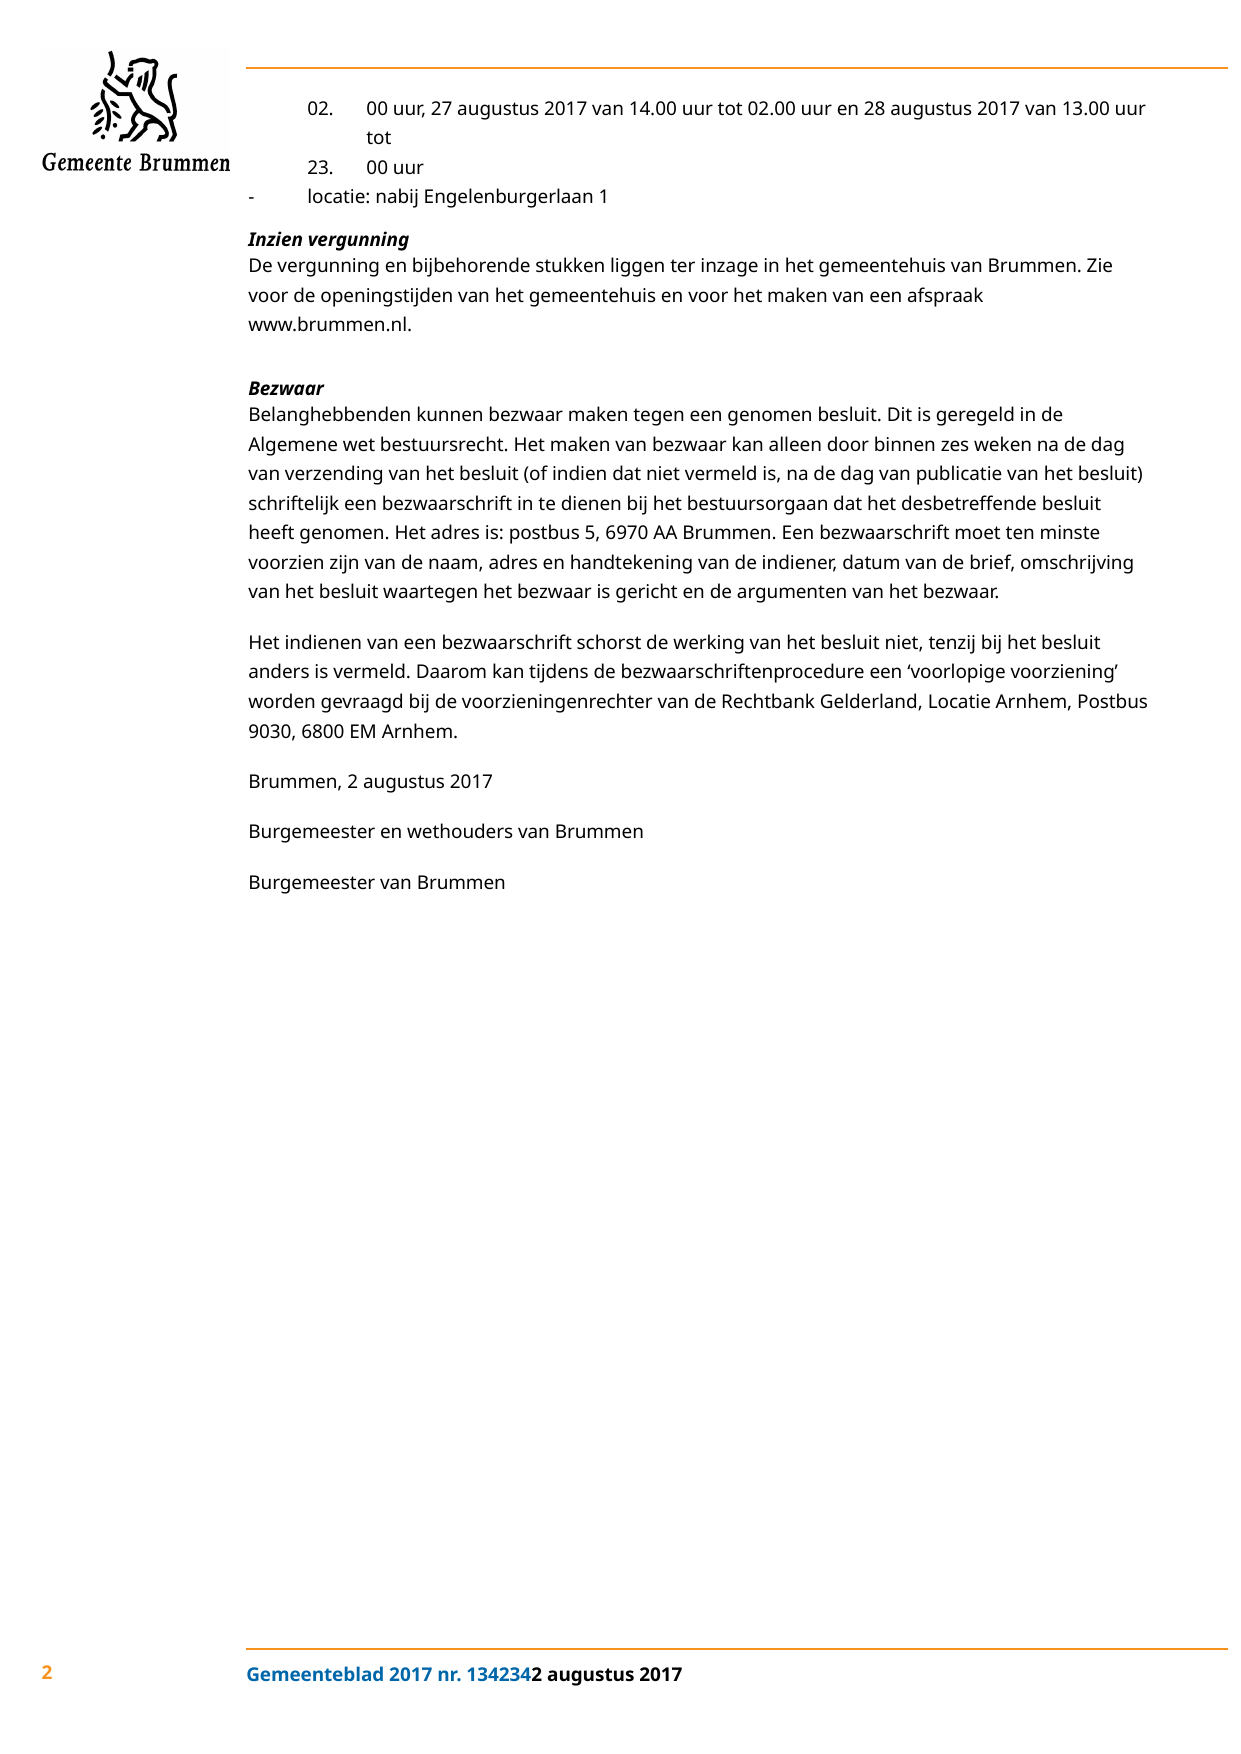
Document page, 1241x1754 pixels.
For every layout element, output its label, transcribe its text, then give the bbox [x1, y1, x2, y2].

text De vergunning en bijbehorende stukken liggen ter inzage in het gemeentehuis van Brummen. Zie voor de openingstijden van het gemeentehuis en voor het maken van een afspraak www.brummen.nl. [248, 252, 1152, 337]
text Burgemeester van Brummen [248, 869, 1152, 895]
text Burgemeester en wethouders van Brummen [248, 819, 1152, 844]
text Het indienen van een bezwaarschrift schorst de werking van het besluit niet, tenzij bij het besluit anders is vermeld. Daarom kan tijdens de bezwaarschriftenprocedure een ‘voorlopige voorziening’ worden gevraagd bij de voorzieningenrechter van de Rechtbank Gelderland, Locatie Arnhem, Postbus 9030, 6800 EM Arnhem. [248, 629, 1152, 744]
text Belanghebbenden kunnen bezwaar maken tegen een genomen besluit. Dit is geregeld in de Algemene wet bestuursrecht. Het maken van bezwaar kan alleen door binnen zes weken na de dag van verzending van het besluit (of indien dat niet vermeld is, na de dag van publicatie van het besluit) schriftelijk een bezwaarschrift in te dienen bij het bestuursorgaan dat het desbetreffende besluit heeft genomen. Het adres is: postbus 5, 6970 AA Brummen. Een bezwaarschrift moet ten minste voorzien zijn van de naam, adres en handtekening van de indiener, datum van de brief, omschrijving van het besluit waartegen het bezwaar is gericht en de argumenten van het bezwaar. [248, 401, 1152, 604]
list 00 uur, 27 augustus 2017 van 14.00 uur tot 02.00 uur en 28 augustus 2017 van 13.00 uur tot [307, 95, 1152, 150]
text Bezwaar [248, 376, 1152, 401]
list locatie: nabij Engelenburgerlaan 1 [248, 183, 1152, 209]
text Inzien vergunning [248, 227, 1152, 252]
picture [41, 47, 231, 172]
list 00 uur [307, 154, 1152, 180]
text Brummen, 2 augustus 2017 [248, 768, 1152, 794]
